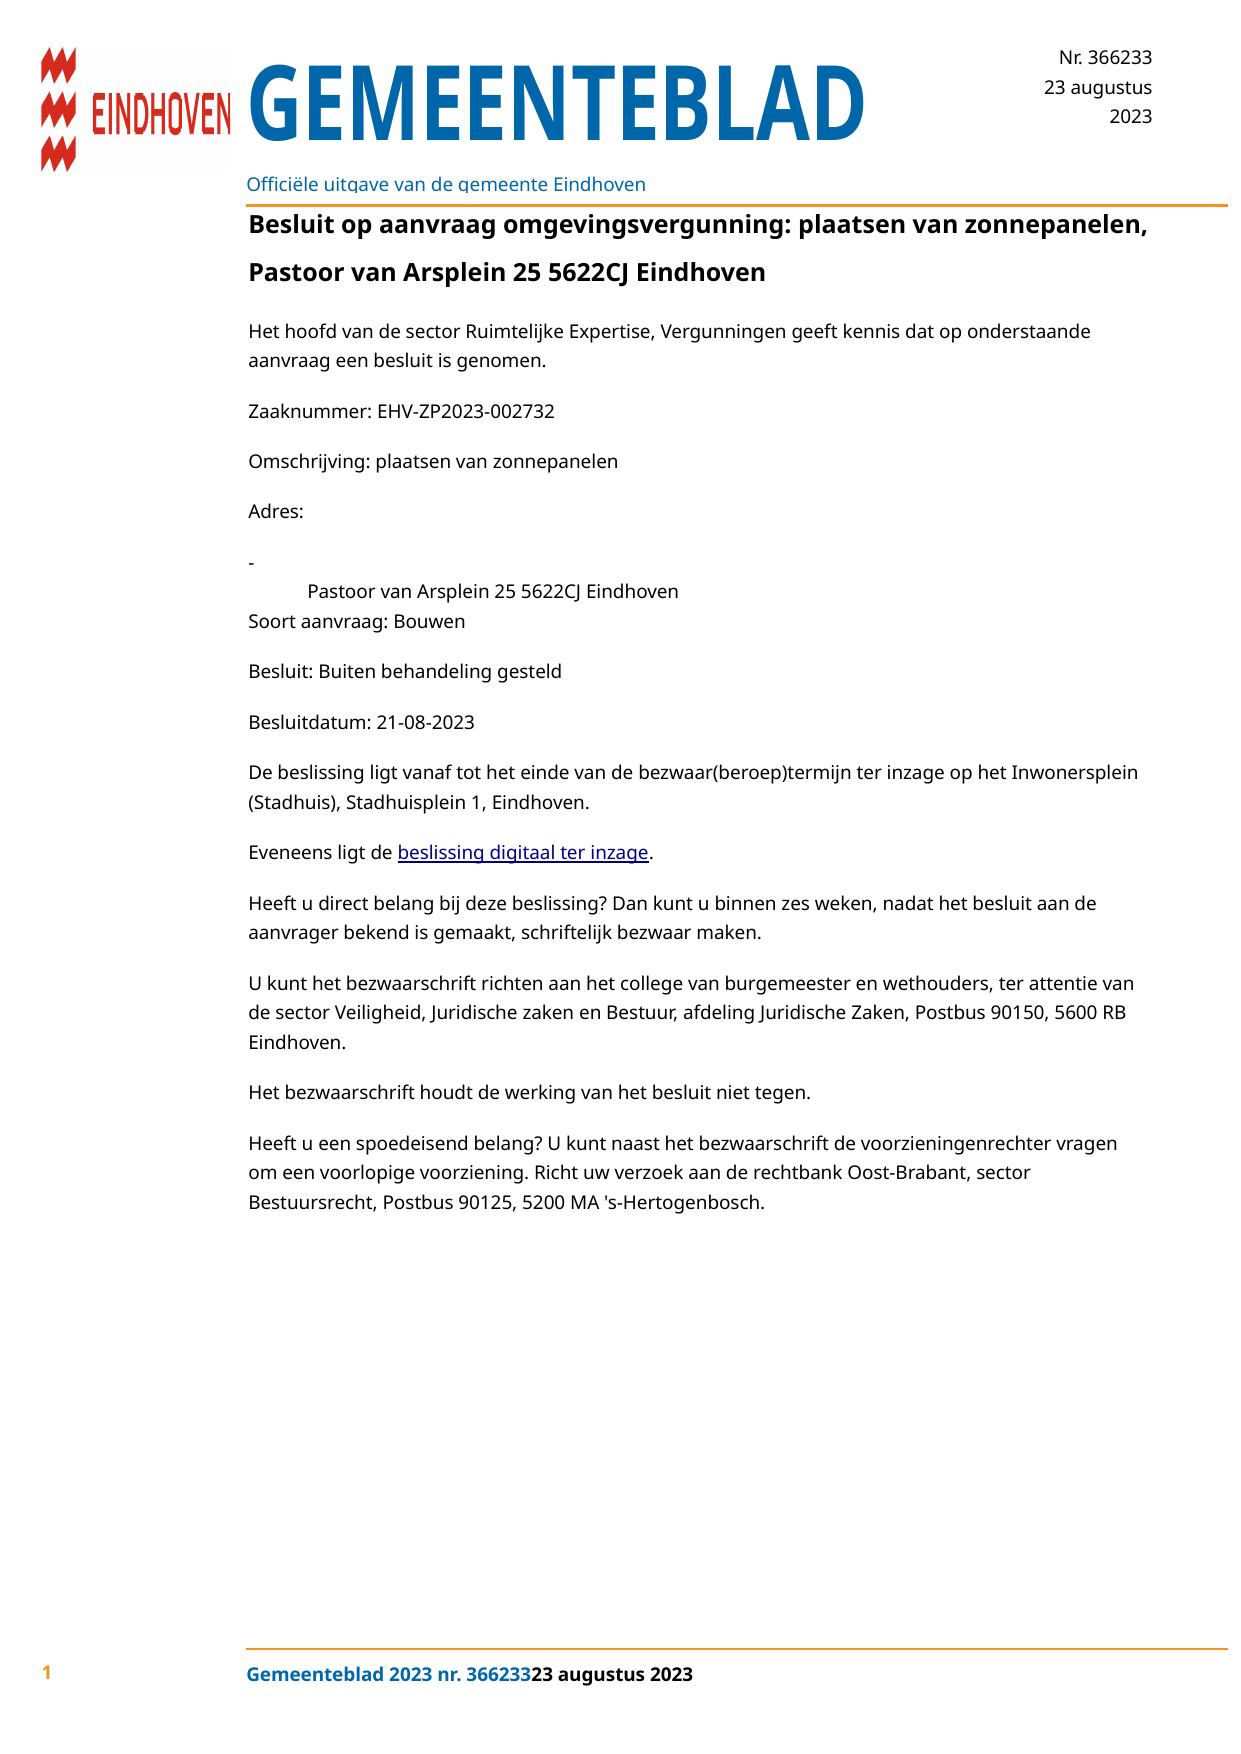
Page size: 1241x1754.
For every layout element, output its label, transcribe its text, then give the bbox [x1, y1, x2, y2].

text De beslissing ligt vanaf tot het einde van de bezwaar(beroep)termijn ter inzage op het Inwonersplein (Stadhuis), Stadhuisplein 1, Eindhoven. [248, 759, 1152, 815]
picture [41, 47, 231, 172]
text Heeft u direct belang bij deze beslissing? Dan kunt u binnen zes weken, nadat het besluit aan de aanvrager bekend is gemaakt, schriftelijk bezwaar maken. [248, 890, 1152, 945]
text Eveneens ligt de beslissing digitaal ter inzage. [248, 839, 1152, 865]
text Besluit op aanvraag omgevingsvergunning: plaatsen van zonnepanelen, Pastoor van Arsplein 25 5622CJ Eindhoven [248, 207, 1152, 288]
text Het hoofd van de sector Ruimtelijke Expertise, Vergunningen geeft kennis dat op onderstaande aanvraag een besluit is genomen. [248, 318, 1152, 373]
text Heeft u een spoedeisend belang? U kunt naast het bezwaarschrift de voorzieningenrechter vragen om een voorlopige voorziening. Richt uw verzoek aan de rechtbank Oost-Brabant, sector Bestuursrecht, Postbus 90125, 5200 MA 's-Hertogenbosch. [248, 1130, 1152, 1215]
text Besluitdatum: 21-08-2023 [248, 709, 1152, 735]
text Soort aanvraag: Bouwen [248, 608, 1152, 634]
list Pastoor van Arsplein 25 5622CJ Eindhoven [248, 579, 1152, 604]
text Adres: [248, 499, 1152, 524]
text Omschrijving: plaatsen van zonnepanelen [248, 448, 1152, 474]
text Zaaknummer: EHV-ZP2023-002732 [248, 398, 1152, 424]
text Besluit: Buiten behandeling gesteld [248, 659, 1152, 684]
text Het bezwaarschrift houdt de werking van het besluit niet tegen. [248, 1079, 1152, 1105]
text U kunt het bezwaarschrift richten aan het college van burgemeester en wethouders, ter attentie van de sector Veiligheid, Juridische zaken en Bestuur, afdeling Juridische Zaken, Postbus 90150, 5600 RB Eindhoven. [248, 970, 1152, 1055]
